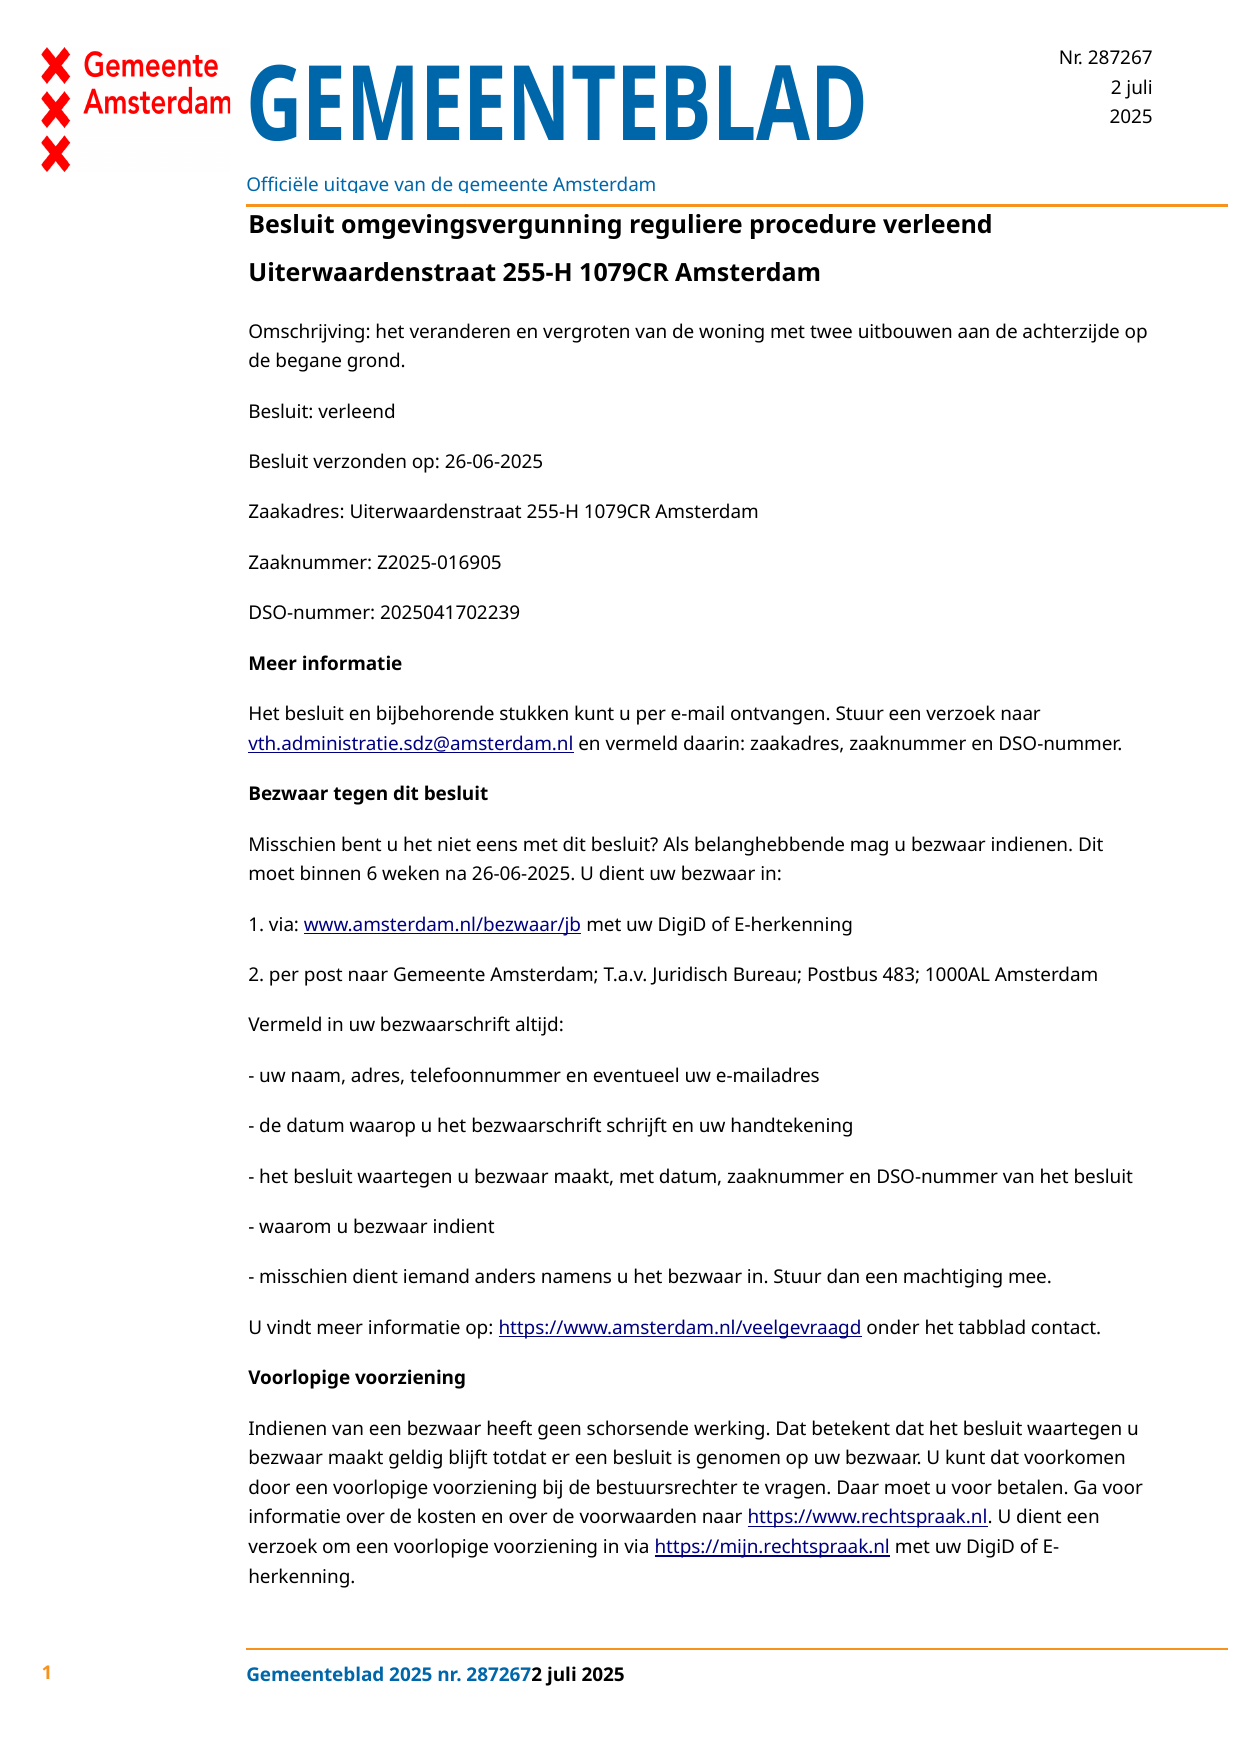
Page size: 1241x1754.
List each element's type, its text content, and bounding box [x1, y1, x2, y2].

text Misschien bent u het niet eens met dit besluit? Als belanghebbende mag u bezwaar indienen. Dit moet binnen 6 weken na 26-06-2025. U dient uw bezwaar in: [248, 831, 1152, 886]
text Besluit: verleend [248, 398, 1152, 424]
text U vindt meer informatie op: https://www.amsterdam.nl/veelgevraagd onder het tabblad contact. [248, 1314, 1152, 1340]
text - uw naam, adres, telefoonnummer en eventueel uw e-mailadres [248, 1062, 1152, 1088]
text 1. via: www.amsterdam.nl/bezwaar/jb met uw DigiD of E-herkenning [248, 911, 1152, 937]
text DSO-nummer: 2025041702239 [248, 599, 1152, 625]
text - misschien dient iemand anders namens u het bezwaar in. Stuur dan een machtiging mee. [248, 1264, 1152, 1289]
text Vermeld in uw bezwaarschrift altijd: [248, 1012, 1152, 1037]
text - de datum waarop u het bezwaarschrift schrijft en uw handtekening [248, 1112, 1152, 1138]
text Zaakadres: Uiterwaardenstraat 255-H 1079CR Amsterdam [248, 499, 1152, 524]
text - het besluit waartegen u bezwaar maakt, met datum, zaaknummer en DSO-nummer van het besluit [248, 1163, 1152, 1189]
text Voorlopige voorziening [248, 1364, 1152, 1390]
text Besluit omgevingsvergunning reguliere procedure verleend Uiterwaardenstraat 255-H 1079CR Amsterdam [248, 207, 1152, 288]
text 2. per post naar Gemeente Amsterdam; T.a.v. Juridisch Bureau; Postbus 483; 1000AL Amsterdam [248, 961, 1152, 987]
text Bezwaar tegen dit besluit [248, 780, 1152, 806]
text Meer informatie [248, 650, 1152, 676]
text Besluit verzonden op: 26-06-2025 [248, 448, 1152, 474]
picture [41, 47, 231, 172]
text Indienen van een bezwaar heeft geen schorsende werking. Dat betekent dat het besluit waartegen u bezwaar maakt geldig blijft totdat er een besluit is genomen op uw bezwaar. U kunt dat voorkomen door een voorlopige voorziening bij de bestuursrechter te vragen. Daar moet u voor betalen. Ga voor informatie over de kosten en over de voorwaarden naar https://www.rechtspraak.nl. U dient een verzoek om een voorlopige voorziening in via https://mijn.rechtspraak.nl met uw DigiD of E-herkenning. [248, 1415, 1152, 1589]
text Omschrijving: het veranderen en vergroten van de woning met twee uitbouwen aan de achterzijde op de begane grond. [248, 318, 1152, 373]
text Het besluit en bijbehorende stukken kunt u per e-mail ontvangen. Stuur een verzoek naar vth.administratie.sdz@amsterdam.nl en vermeld daarin: zaakadres, zaaknummer en DSO-nummer. [248, 700, 1152, 756]
text - waarom u bezwaar indient [248, 1213, 1152, 1239]
text Zaaknummer: Z2025-016905 [248, 549, 1152, 575]
